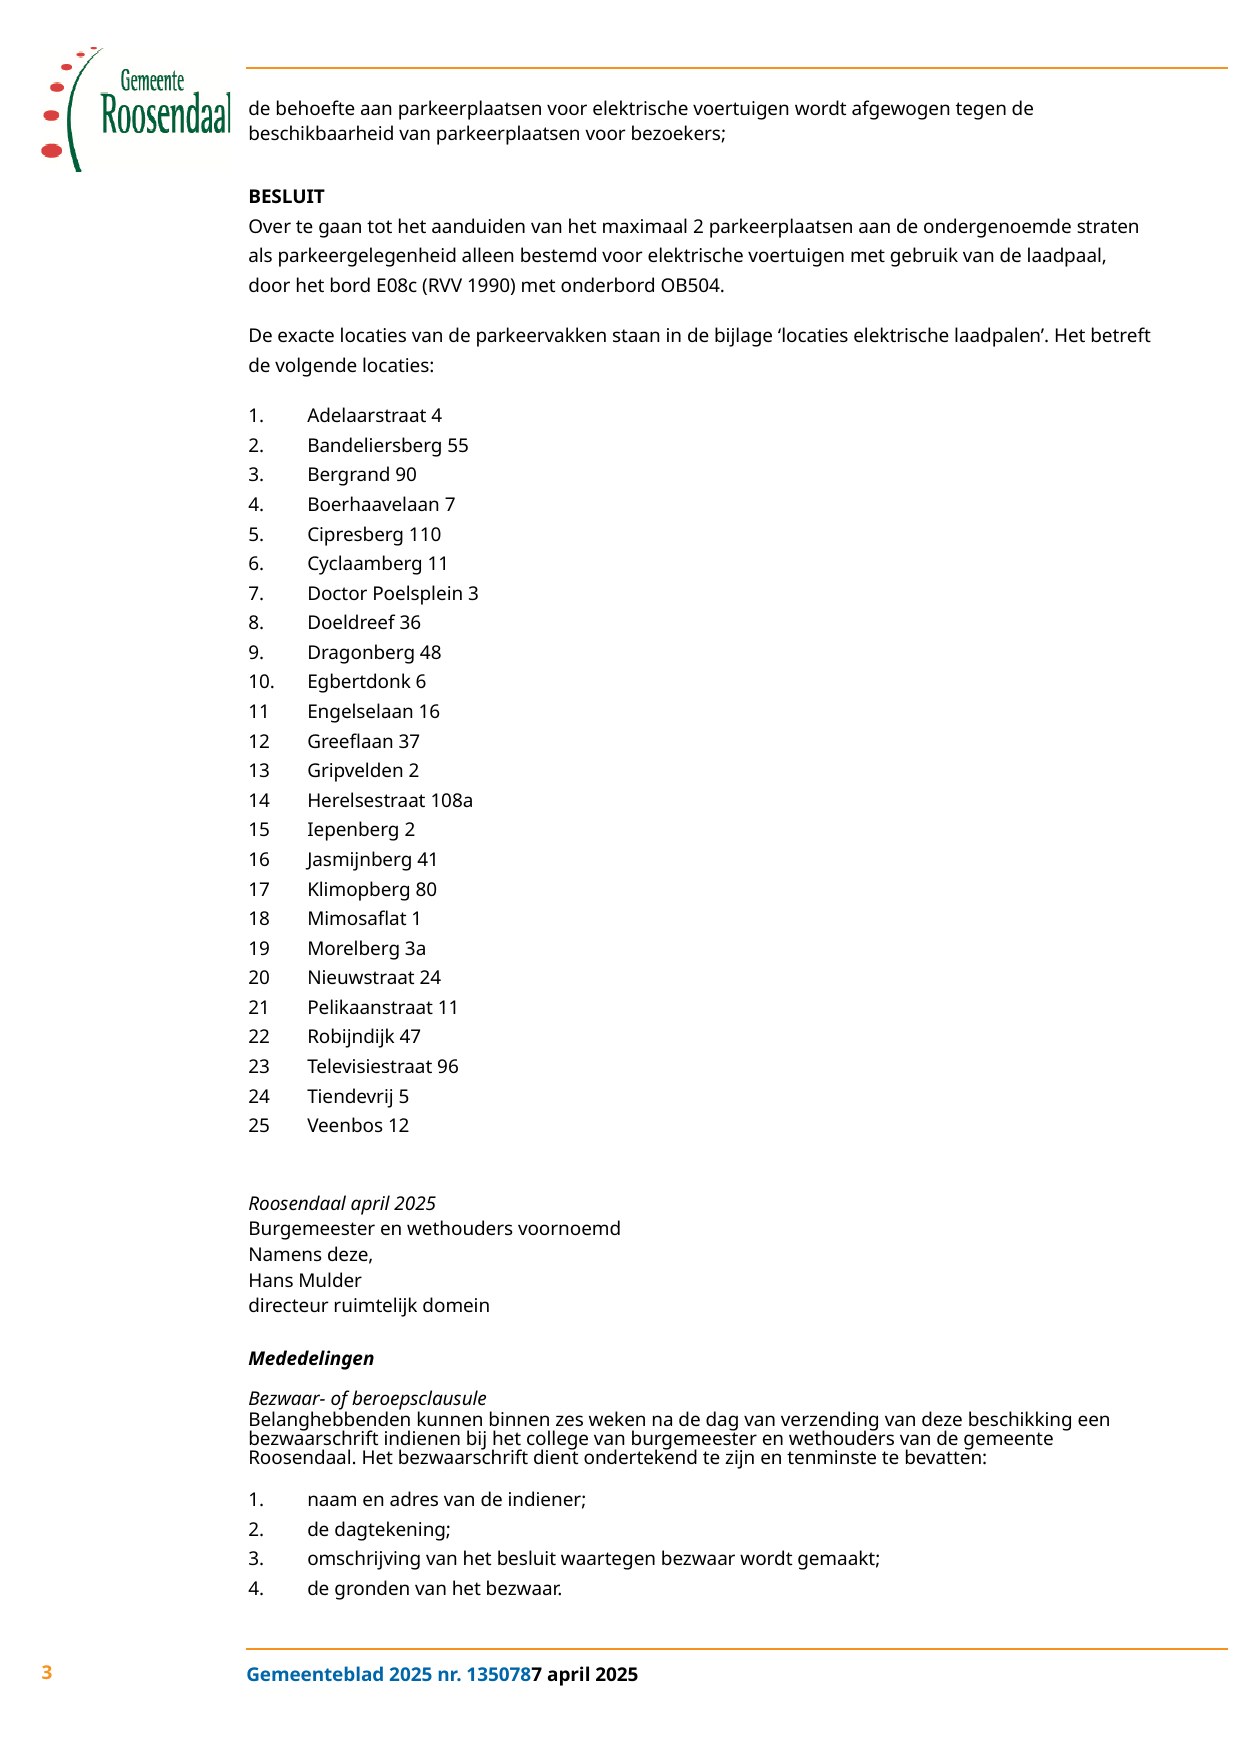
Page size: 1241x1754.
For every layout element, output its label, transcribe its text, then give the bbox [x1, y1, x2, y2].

list Dragonberg 48 [248, 639, 1152, 665]
list Mimosaflat 1 [248, 905, 1152, 931]
list omschrijving van het besluit waartegen bezwaar wordt gemaakt; [248, 1545, 1152, 1571]
list Jasmijnberg 41 [248, 846, 1152, 872]
list de dagtekening; [248, 1516, 1152, 1541]
text Mededelingen [248, 1346, 1152, 1371]
text directeur ruimtelijk domein [248, 1293, 1152, 1318]
list Gripvelden 2 [248, 757, 1152, 783]
list Bergrand 90 [248, 462, 1152, 487]
text Namens deze, [248, 1241, 1152, 1267]
list Televisiestraat 96 [248, 1053, 1152, 1079]
list Iepenberg 2 [248, 817, 1152, 842]
text Bezwaar- of beroepsclausule [248, 1385, 1152, 1411]
list Veenbos 12 [248, 1112, 1152, 1138]
text Burgemeester en wethouders voornoemd [248, 1216, 1152, 1241]
list de gronden van het bezwaar. [248, 1575, 1152, 1601]
list Cyclaamberg 11 [248, 550, 1152, 576]
list Pelikaanstraat 11 [248, 994, 1152, 1020]
list Robijndijk 47 [248, 1024, 1152, 1049]
text Belanghebbenden kunnen binnen zes weken na de dag van verzending van deze beschikking een bezwaarschrift indienen bij het college van burgemeester en wethouders van de gemeente Roosendaal. Het bezwaarschrift dient ondertekend te zijn en tenminste te bevatten: [248, 1411, 1152, 1468]
text BESLUIT [248, 183, 1152, 209]
list Klimopberg 80 [248, 876, 1152, 901]
text Hans Mulder [248, 1267, 1152, 1293]
list Herelsestraat 108a [248, 787, 1152, 813]
list Tiendevrij 5 [248, 1083, 1152, 1108]
list Bandeliersberg 55 [248, 432, 1152, 458]
list Doeldreef 36 [248, 609, 1152, 635]
list Nieuwstraat 24 [248, 964, 1152, 990]
list Egbertdonk 6 [248, 669, 1152, 694]
list Greeflaan 37 [248, 728, 1152, 753]
picture [41, 47, 231, 172]
list Adelaarstraat 4 [248, 402, 1152, 428]
text Over te gaan tot het aanduiden van het maximaal 2 parkeerplaatsen aan de ondergenoemde straten als parkeergelegenheid alleen bestemd voor elektrische voertuigen met gebruik van de laadpaal, door het bord E08c (RVV 1990) met onderbord OB504. [248, 213, 1152, 298]
text de behoefte aan parkeerplaatsen voor elektrische voertuigen wordt afgewogen tegen de beschikbaarheid van parkeerplaatsen voor bezoekers; [248, 95, 1152, 146]
list Doctor Poelsplein 3 [248, 580, 1152, 606]
list Morelberg 3a [248, 935, 1152, 961]
list Engelselaan 16 [248, 698, 1152, 724]
text De exacte locaties van de parkeervakken staan in de bijlage ‘locaties elektrische laadpalen’. Het betreft de volgende locaties: [248, 322, 1152, 378]
text Roosendaal april 2025 [248, 1190, 1152, 1216]
list Boerhaavelaan 7 [248, 491, 1152, 517]
list Cipresberg 110 [248, 521, 1152, 546]
list naam en adres van de indiener; [248, 1486, 1152, 1512]
